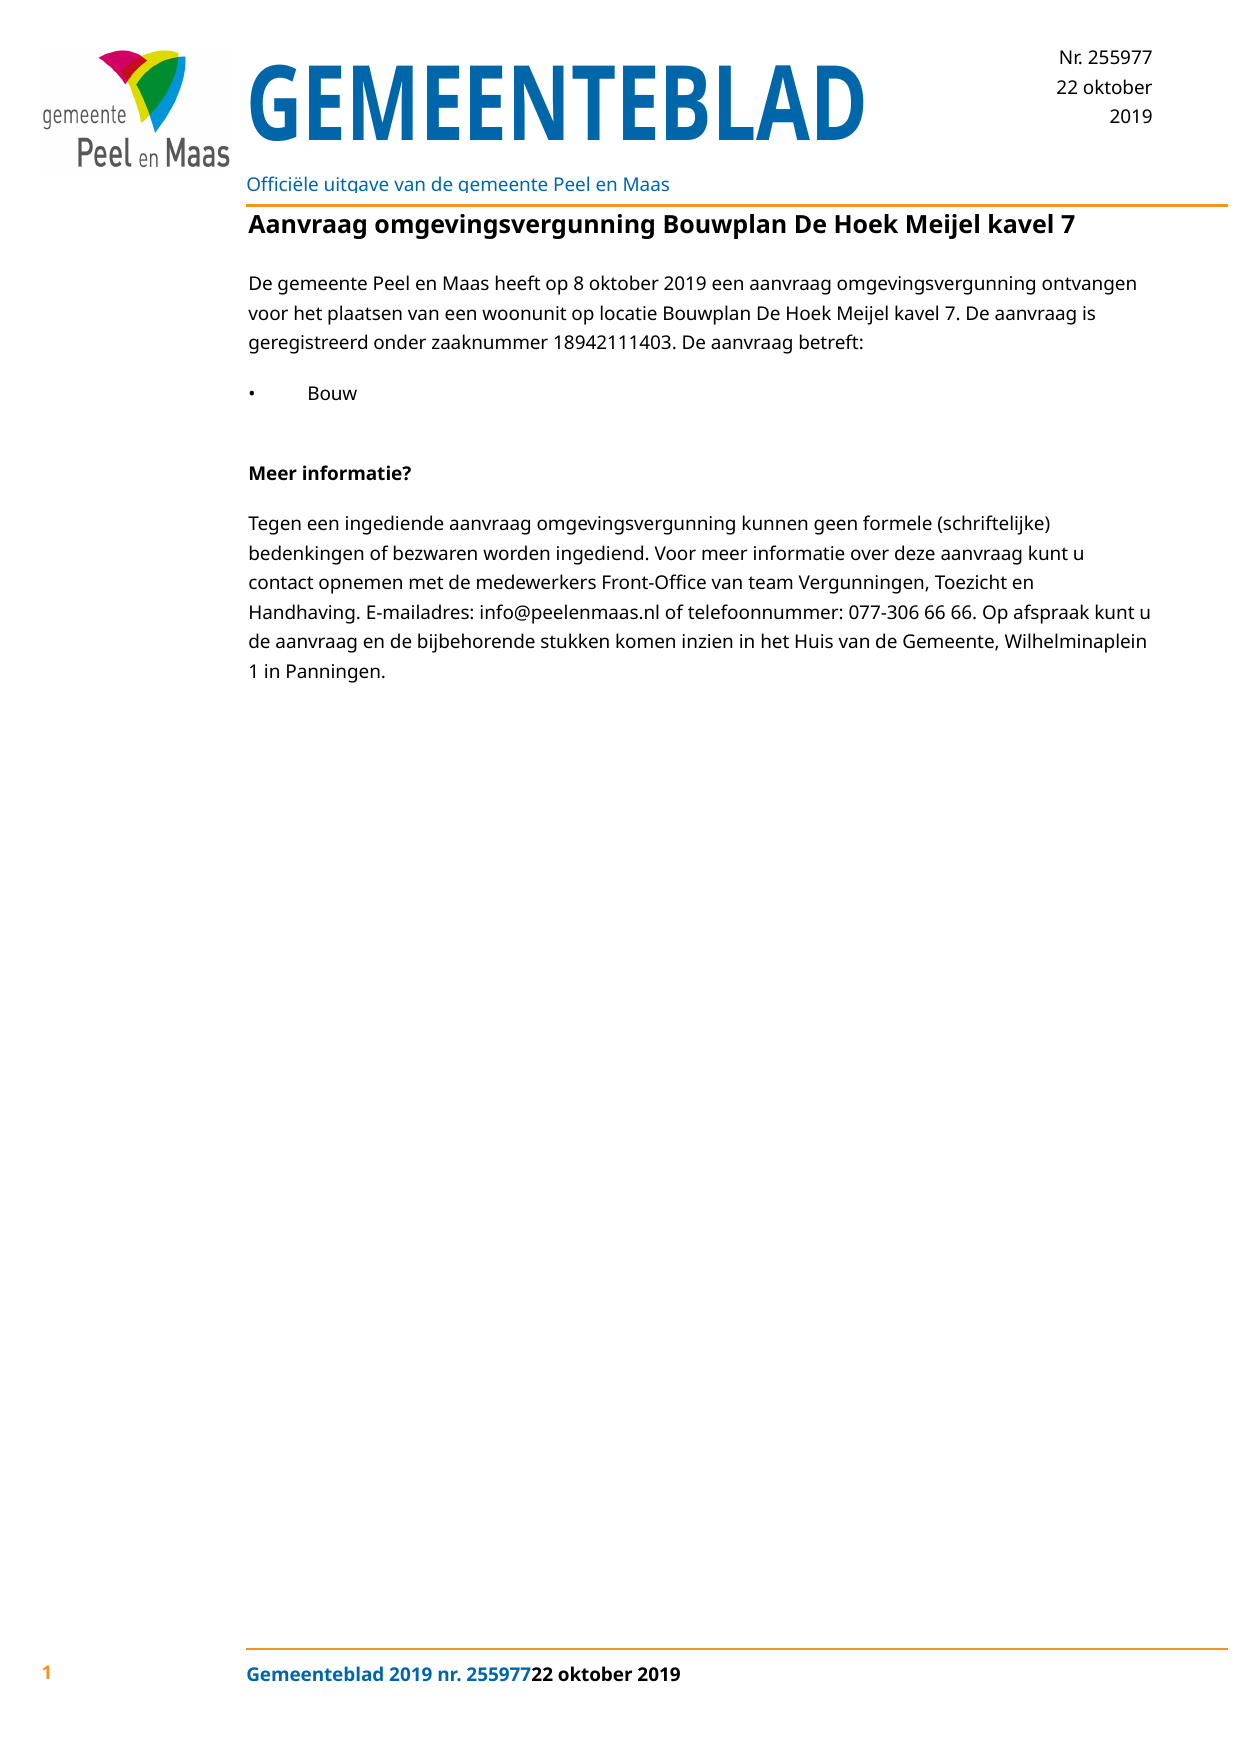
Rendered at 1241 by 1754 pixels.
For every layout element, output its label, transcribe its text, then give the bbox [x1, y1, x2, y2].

list Bouw [248, 380, 1152, 406]
text Meer informatie? [248, 460, 1152, 486]
picture [41, 47, 231, 172]
text Tegen een ingediende aanvraag omgevingsvergunning kunnen geen formele (schriftelijke) bedenkingen of bezwaren worden ingediend. Voor meer informatie over deze aanvraag kunt u contact opnemen met de medewerkers Front-Office van team Vergunningen, Toezicht en Handhaving. E-mailadres: info@peelenmaas.nl of telefoonnummer: 077-306 66 66. Op afspraak kunt u de aanvraag en de bijbehorende stukken komen inzien in het Huis van de Gemeente, Wilhelminaplein 1 in Panningen. [248, 510, 1152, 684]
text De gemeente Peel en Maas heeft op 8 oktober 2019 een aanvraag omgevingsvergunning ontvangen voor het plaatsen van een woonunit op locatie Bouwplan De Hoek Meijel kavel 7. De aanvraag is geregistreerd onder zaaknummer 18942111403. De aanvraag betreft: [248, 270, 1152, 355]
text Aanvraag omgevingsvergunning Bouwplan De Hoek Meijel kavel 7 [248, 207, 1152, 241]
